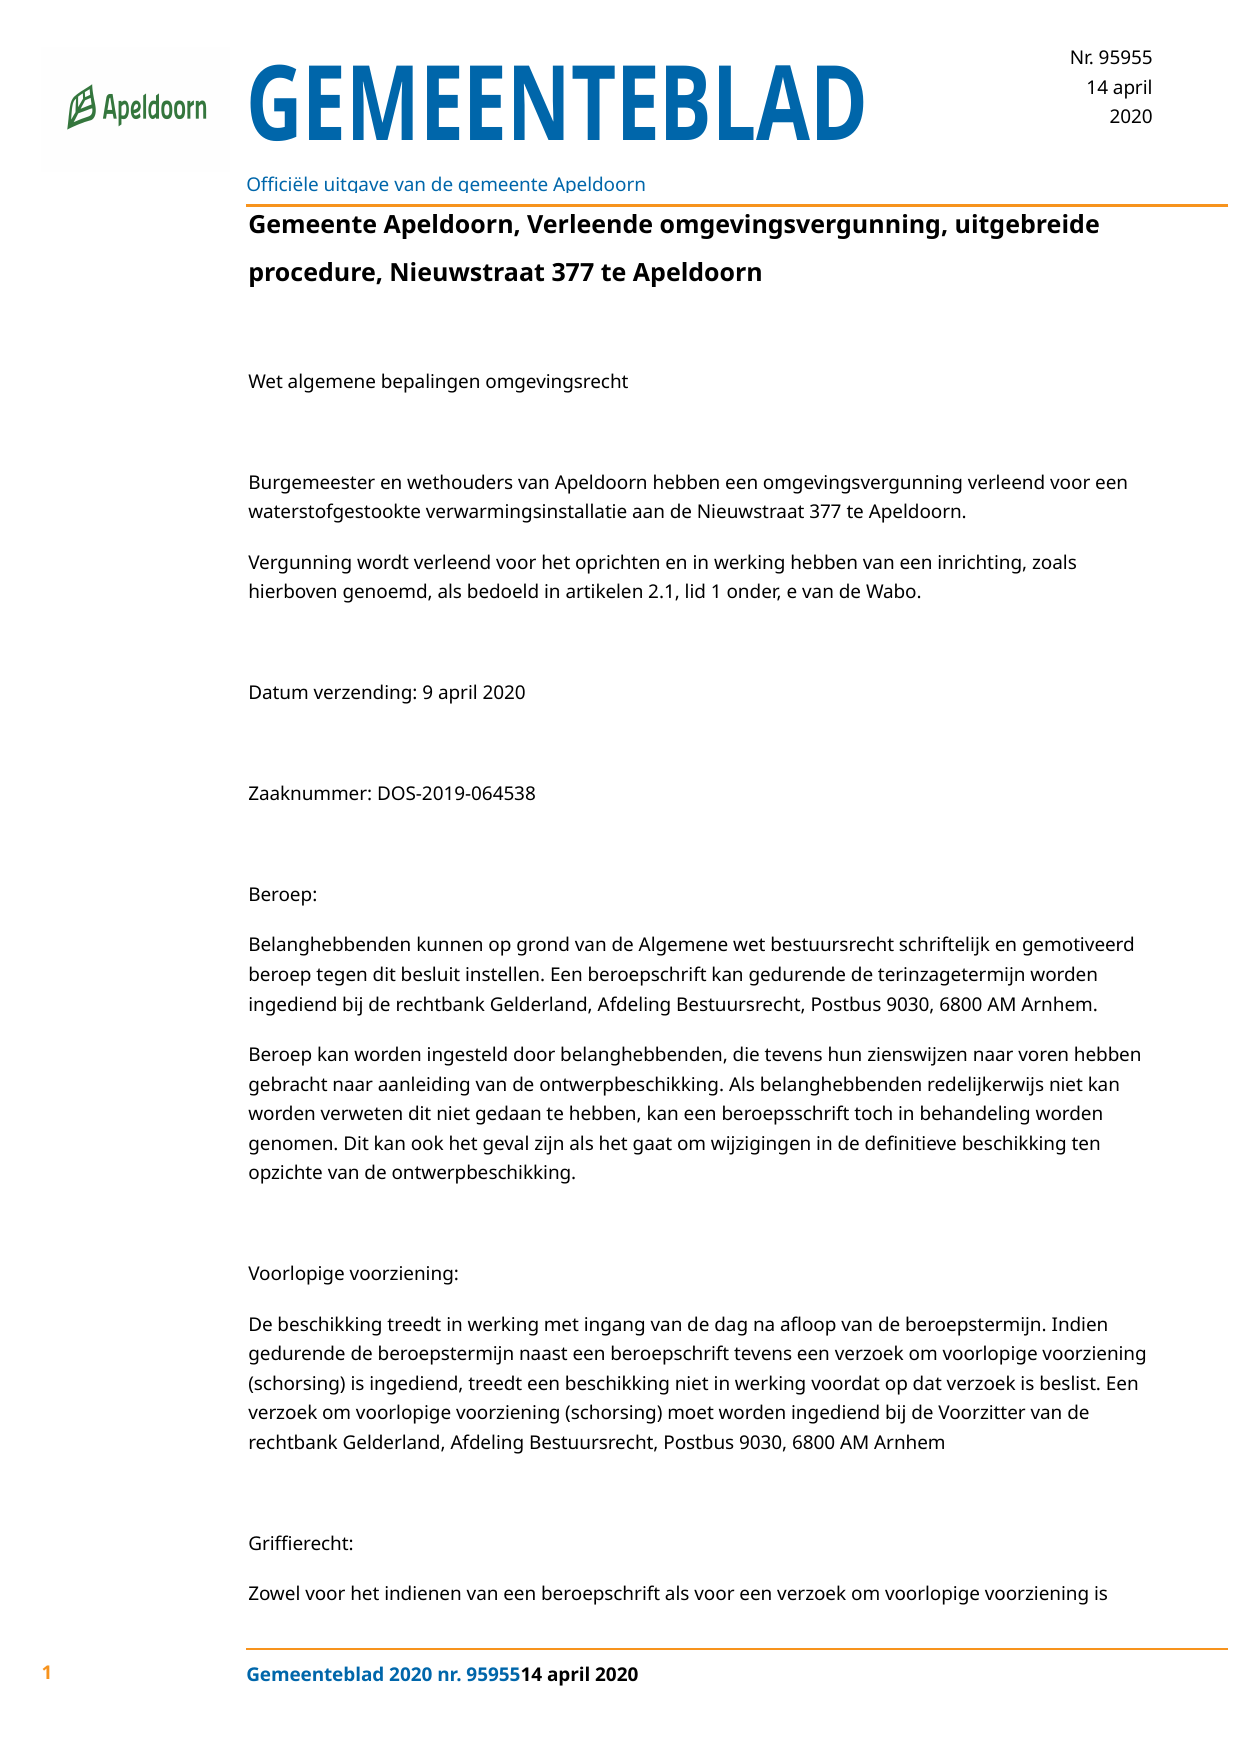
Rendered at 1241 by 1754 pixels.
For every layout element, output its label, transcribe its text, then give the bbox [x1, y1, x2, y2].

text Zowel voor het indienen van een beroepschrift als voor een verzoek om voorlopige voorziening is [248, 1580, 1152, 1606]
text Wet algemene bepalingen omgevingsrecht [248, 368, 1152, 394]
text Beroep: [248, 881, 1152, 907]
picture [41, 47, 231, 172]
text Griffierecht: [248, 1530, 1152, 1556]
text Beroep kan worden ingesteld door belanghebbenden, die tevens hun zienswijzen naar voren hebben gebracht naar aanleiding van de ontwerpbeschikking. Als belanghebbenden redelijkerwijs niet kan worden verweten dit niet gedaan te hebben, kan een beroepsschrift toch in behandeling worden genomen. Dit kan ook het geval zijn als het gaat om wijzigingen in de definitieve beschikking ten opzichte van de ontwerpbeschikking. [248, 1041, 1152, 1185]
text Zaaknummer: DOS-2019-064538 [248, 780, 1152, 806]
text Vergunning wordt verleend voor het oprichten en in werking hebben van een inrichting, zoals hierboven genoemd, als bedoeld in artikelen 2.1, lid 1 onder, e van de Wabo. [248, 549, 1152, 604]
text Gemeente Apeldoorn, Verleende omgevingsvergunning, uitgebreide procedure, Nieuwstraat 377 te Apeldoorn [248, 207, 1152, 288]
text Burgemeester en wethouders van Apeldoorn hebben een omgevingsvergunning verleend voor een waterstofgestookte verwarmingsinstallatie aan de Nieuwstraat 377 te Apeldoorn. [248, 469, 1152, 524]
text Datum verzending: 9 april 2020 [248, 679, 1152, 705]
text Belanghebbenden kunnen op grond van de Algemene wet bestuursrecht schriftelijk en gemotiveerd beroep tegen dit besluit instellen. Een beroepschrift kan gedurende de terinzagetermijn worden ingediend bij de rechtbank Gelderland, Afdeling Bestuursrecht, Postbus 9030, 6800 AM Arnhem. [248, 932, 1152, 1017]
text De beschikking treedt in werking met ingang van de dag na afloop van de beroepstermijn. Indien gedurende de beroepstermijn naast een beroepschrift tevens een verzoek om voorlopige voorziening (schorsing) is ingediend, treedt een beschikking niet in werking voordat op dat verzoek is beslist. Een verzoek om voorlopige voorziening (schorsing) moet worden ingediend bij de Voorzitter van de rechtbank Gelderland, Afdeling Bestuursrecht, Postbus 9030, 6800 AM Arnhem [248, 1311, 1152, 1455]
text Voorlopige voorziening: [248, 1260, 1152, 1286]
